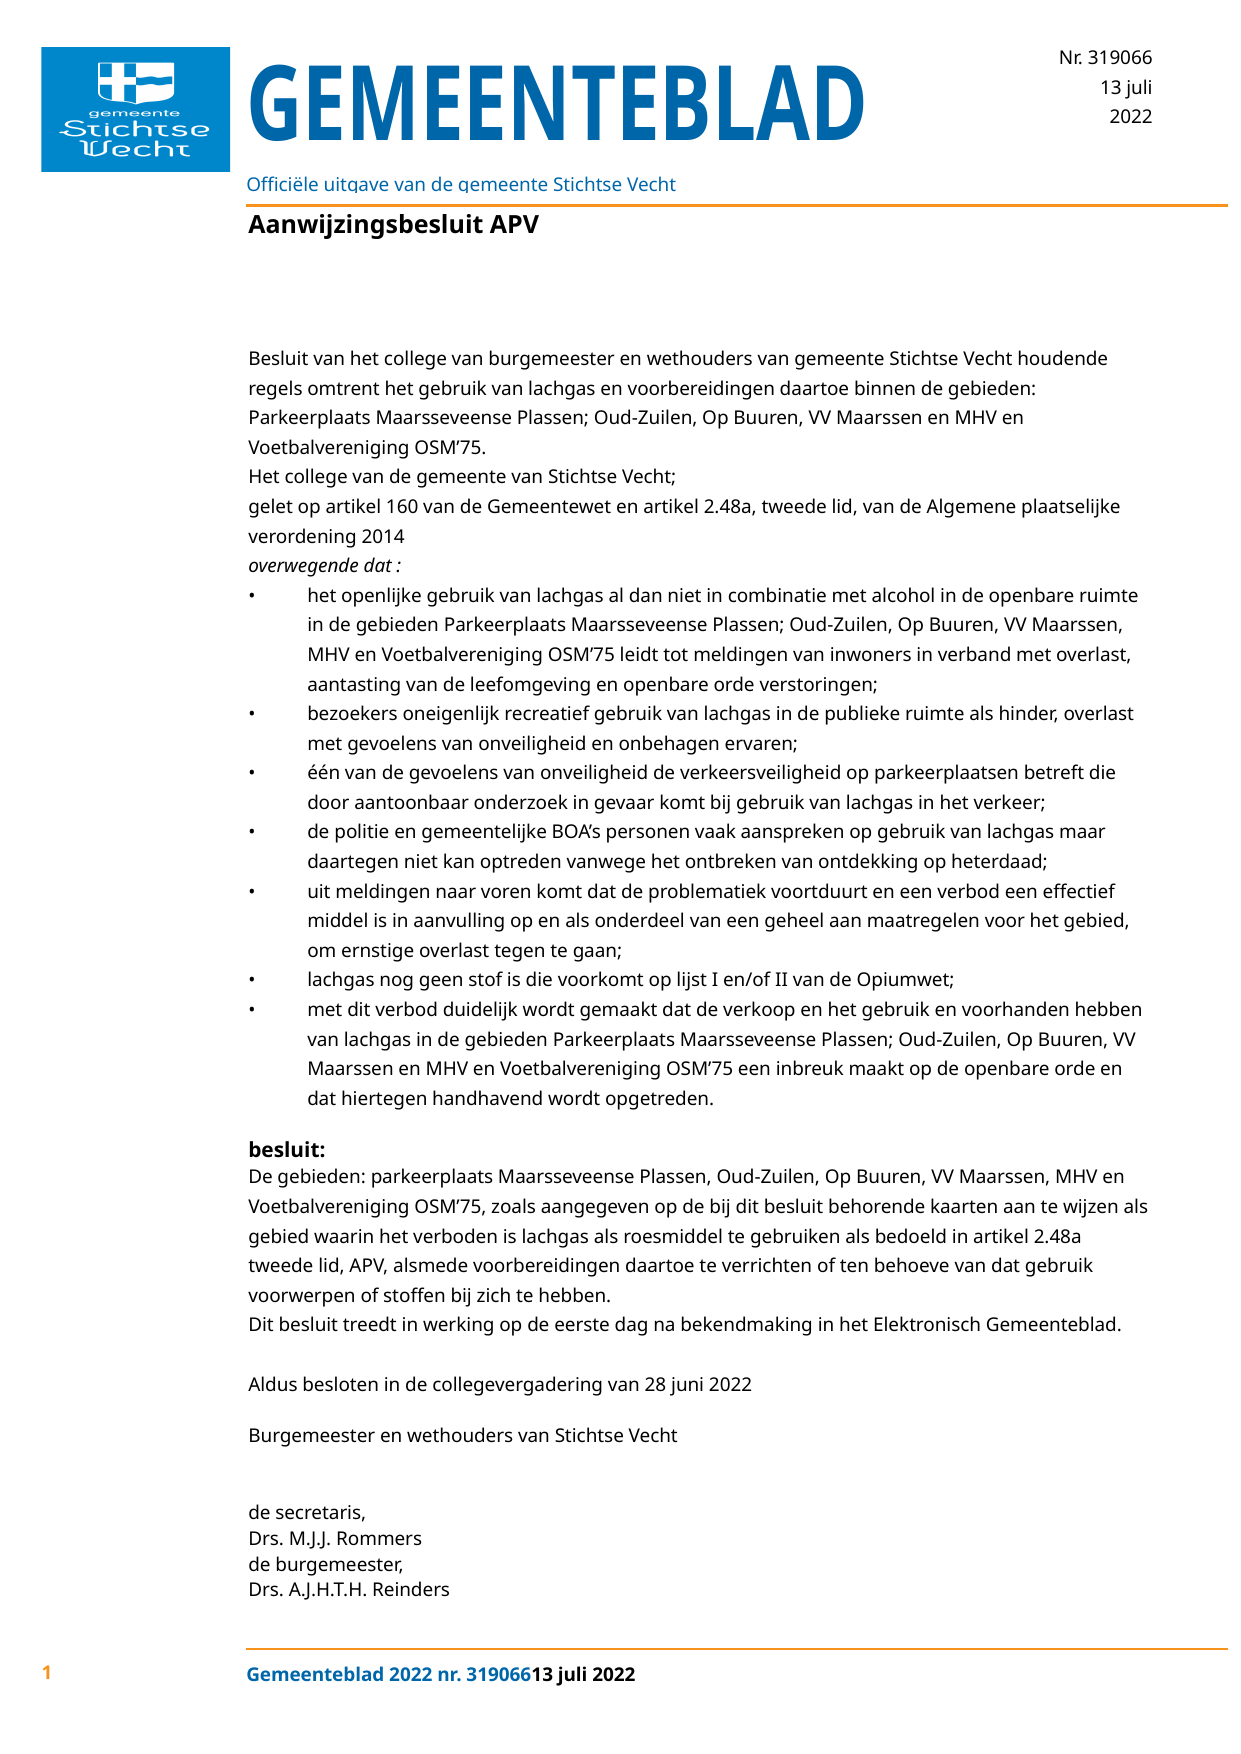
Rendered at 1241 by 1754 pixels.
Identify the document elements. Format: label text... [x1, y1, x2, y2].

list met dit verbod duidelijk wordt gemaakt dat de verkoop en het gebruik en voorhanden hebben van lachgas in de gebieden Parkeerplaats Maarsseveense Plassen; Oud-Zuilen, Op Buuren, VV Maarssen en MHV en Voetbalvereniging OSM’75 een inbreuk maakt op de openbare orde en dat hiertegen handhavend wordt opgetreden. [248, 996, 1152, 1111]
text Aanwijzingsbesluit APV [248, 207, 1152, 241]
text De gebieden: parkeerplaats Maarsseveense Plassen, Oud-Zuilen, Op Buuren, VV Maarssen, MHV en Voetbalvereniging OSM’75, zoals aangegeven op de bij dit besluit behorende kaarten aan te wijzen als gebied waarin het verboden is lachgas als roesmiddel te gebruiken als bedoeld in artikel 2.48a tweede lid, APV, alsmede voorbereidingen daartoe te verrichten of ten behoeve van dat gebruik voorwerpen of stoffen bij zich te hebben. [248, 1164, 1152, 1308]
text besluit: [248, 1135, 1152, 1164]
text de secretaris, [248, 1499, 1152, 1525]
text Aldus besloten in de collegevergadering van 28 juni 2022 [248, 1371, 1152, 1397]
list uit meldingen naar voren komt dat de problematiek voortduurt en een verbod een effectief middel is in aanvulling op en als onderdeel van een geheel aan maatregelen voor het gebied, om ernstige overlast tegen te gaan; [248, 878, 1152, 963]
text overwegende dat : [248, 552, 1152, 578]
list de politie en gemeentelijke BOA’s personen vaak aanspreken op gebruik van lachgas maar daartegen niet kan optreden vanwege het ontbreken van ontdekking op heterdaad; [248, 819, 1152, 874]
text Dit besluit treedt in werking op de eerste dag na bekendmaking in het Elektronisch Gemeenteblad. [248, 1312, 1152, 1337]
text de burgemeester, [248, 1551, 1152, 1577]
picture [137, 63, 174, 103]
text Drs. M.J.J. Rommers [248, 1525, 1152, 1551]
text gelet op artikel 160 van de Gemeentewet en artikel 2.48a, tweede lid, van de Algemene plaatselijke verordening 2014 [248, 493, 1152, 548]
text Burgemeester en wethouders van Stichtse Vecht [248, 1422, 1152, 1448]
text Het college van de gemeente van Stichtse Vecht; [248, 464, 1152, 489]
list het openlijke gebruik van lachgas al dan niet in combinatie met alcohol in de openbare ruimte in de gebieden Parkeerplaats Maarsseveense Plassen; Oud-Zuilen, Op Buuren, VV Maarssen, MHV en Voetbalvereniging OSM’75 leidt tot meldingen van inwoners in verband met overlast, aantasting van de leefomgeving en openbare orde verstoringen; [248, 582, 1152, 696]
text Drs. A.J.H.T.H. Reinders [248, 1577, 1152, 1602]
list bezoekers oneigenlijk recreatief gebruik van lachgas in de publieke ruimte als hinder, overlast met gevoelens van onveiligheid en onbehagen ervaren; [248, 700, 1152, 756]
list lachgas nog geen stof is die voorkomt op lijst I en/of II van de Opiumwet; [248, 967, 1152, 992]
picture [99, 63, 135, 101]
list één van de gevoelens van onveiligheid de verkeersveiligheid op parkeerplaatsen betreft die door aantoonbaar onderzoek in gevaar komt bij gebruik van lachgas in het verkeer; [248, 759, 1152, 815]
text Besluit van het college van burgemeester en wethouders van gemeente Stichtse Vecht houdende regels omtrent het gebruik van lachgas en voorbereidingen daartoe binnen de gebieden: Parkeerplaats Maarsseveense Plassen; Oud-Zuilen, Op Buuren, VV Maarssen en MHV en Voetbalvereniging OSM’75. [248, 345, 1152, 460]
